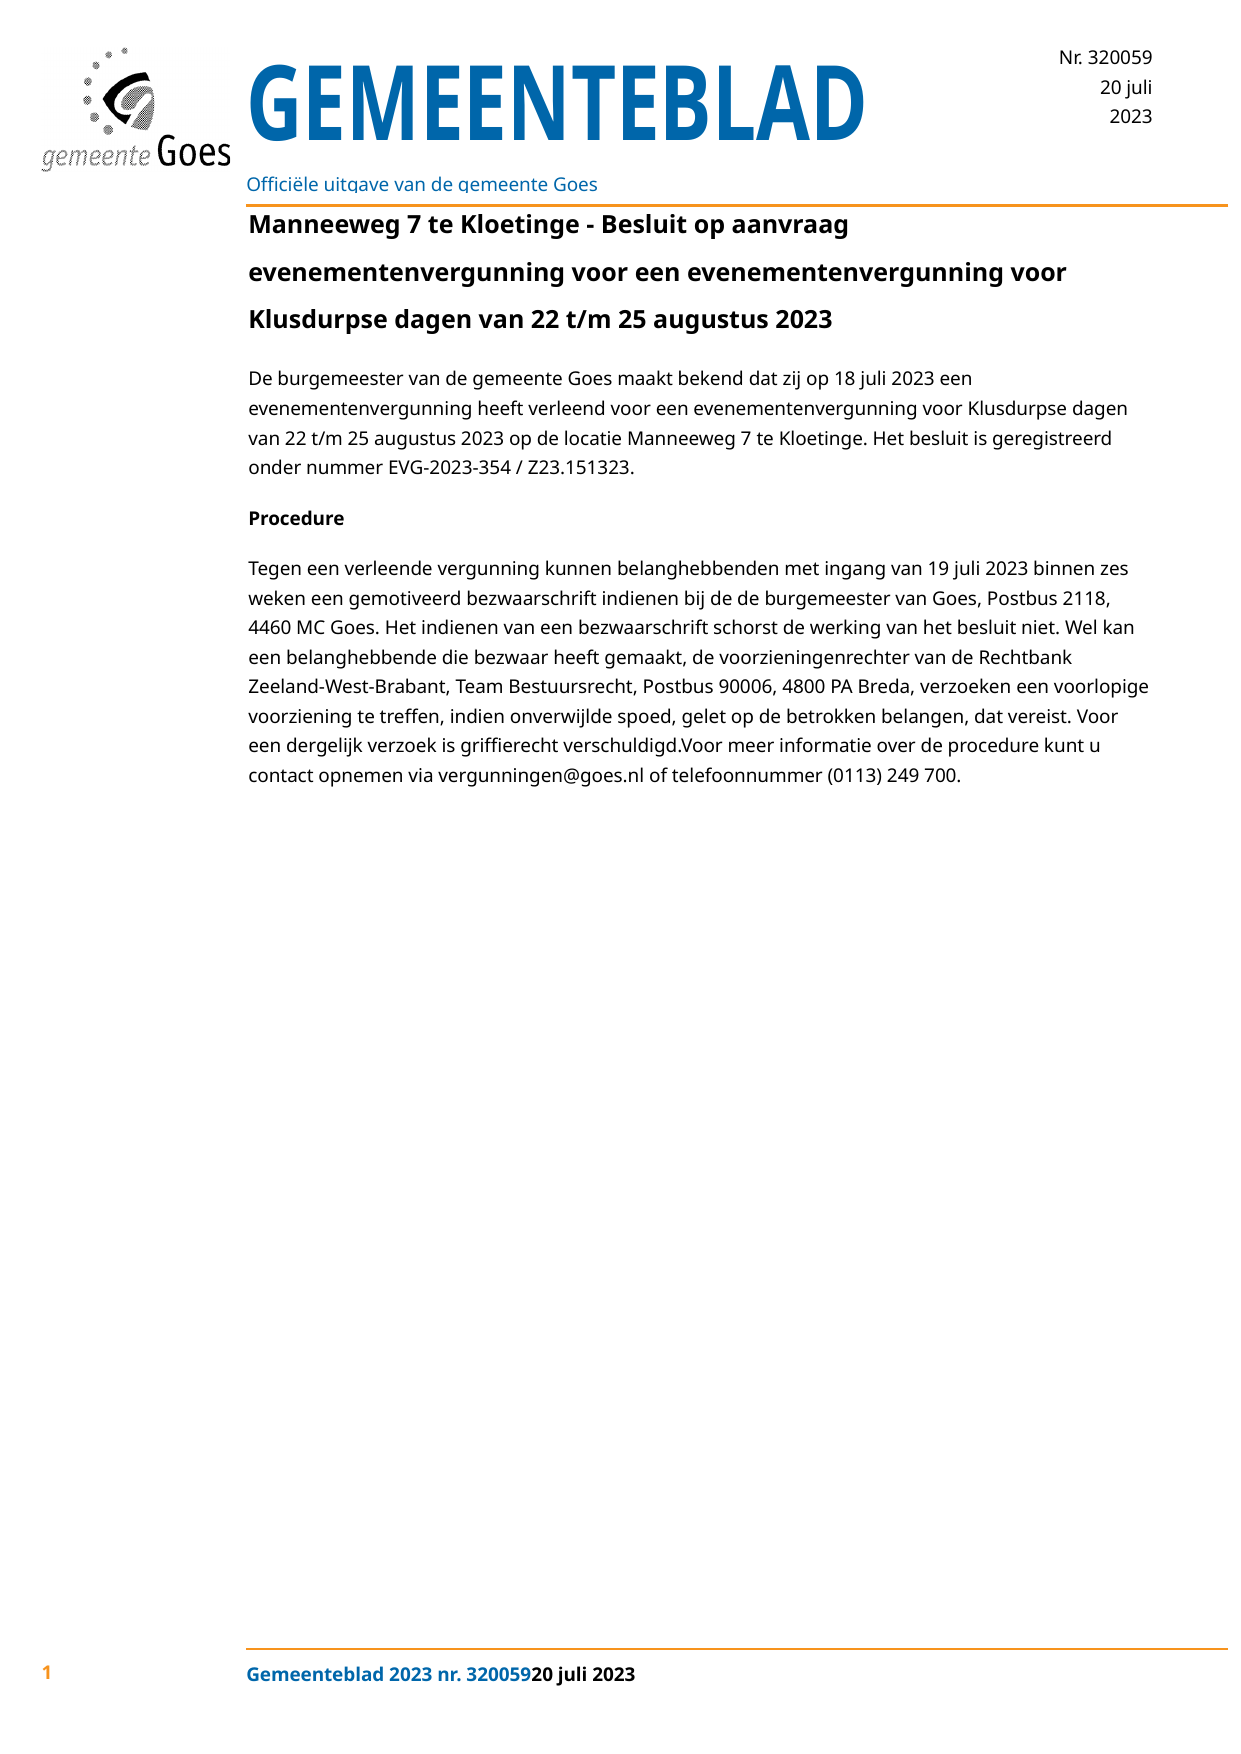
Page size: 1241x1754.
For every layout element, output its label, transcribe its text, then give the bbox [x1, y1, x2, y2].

text De burgemeester van de gemeente Goes maakt bekend dat zij op 18 juli 2023 een evenementenvergunning heeft verleend voor een evenementenvergunning voor Klusdurpse dagen van 22 t/m 25 augustus 2023 op de locatie Manneeweg 7 te Kloetinge. Het besluit is geregistreerd onder nummer EVG-2023-354 / Z23.151323. [248, 366, 1152, 480]
text Manneeweg 7 te Kloetinge - Besluit op aanvraag evenementenvergunning voor een evenementenvergunning voor Klusdurpse dagen van 22 t/m 25 augustus 2023 [248, 207, 1152, 336]
text Procedure [248, 505, 1152, 530]
picture [41, 47, 231, 172]
text Tegen een verleende vergunning kunnen belanghebbenden met ingang van 19 juli 2023 binnen zes weken een gemotiveerd bezwaarschrift indienen bij de de burgemeester van Goes, Postbus 2118, 4460 MC Goes. Het indienen van een bezwaarschrift schorst de werking van het besluit niet. Wel kan een belanghebbende die bezwaar heeft gemaakt, de voorzieningenrechter van de Rechtbank Zeeland-West-Brabant, Team Bestuursrecht, Postbus 90006, 4800 PA Breda, verzoeken een voorlopige voorziening te treffen, indien onverwijlde spoed, gelet op de betrokken belangen, dat vereist. Voor een dergelijk verzoek is griffierecht verschuldigd.Voor meer informatie over de procedure kunt u contact opnemen via vergunningen@goes.nl of telefoonnummer (0113) 249 700. [248, 555, 1152, 788]
